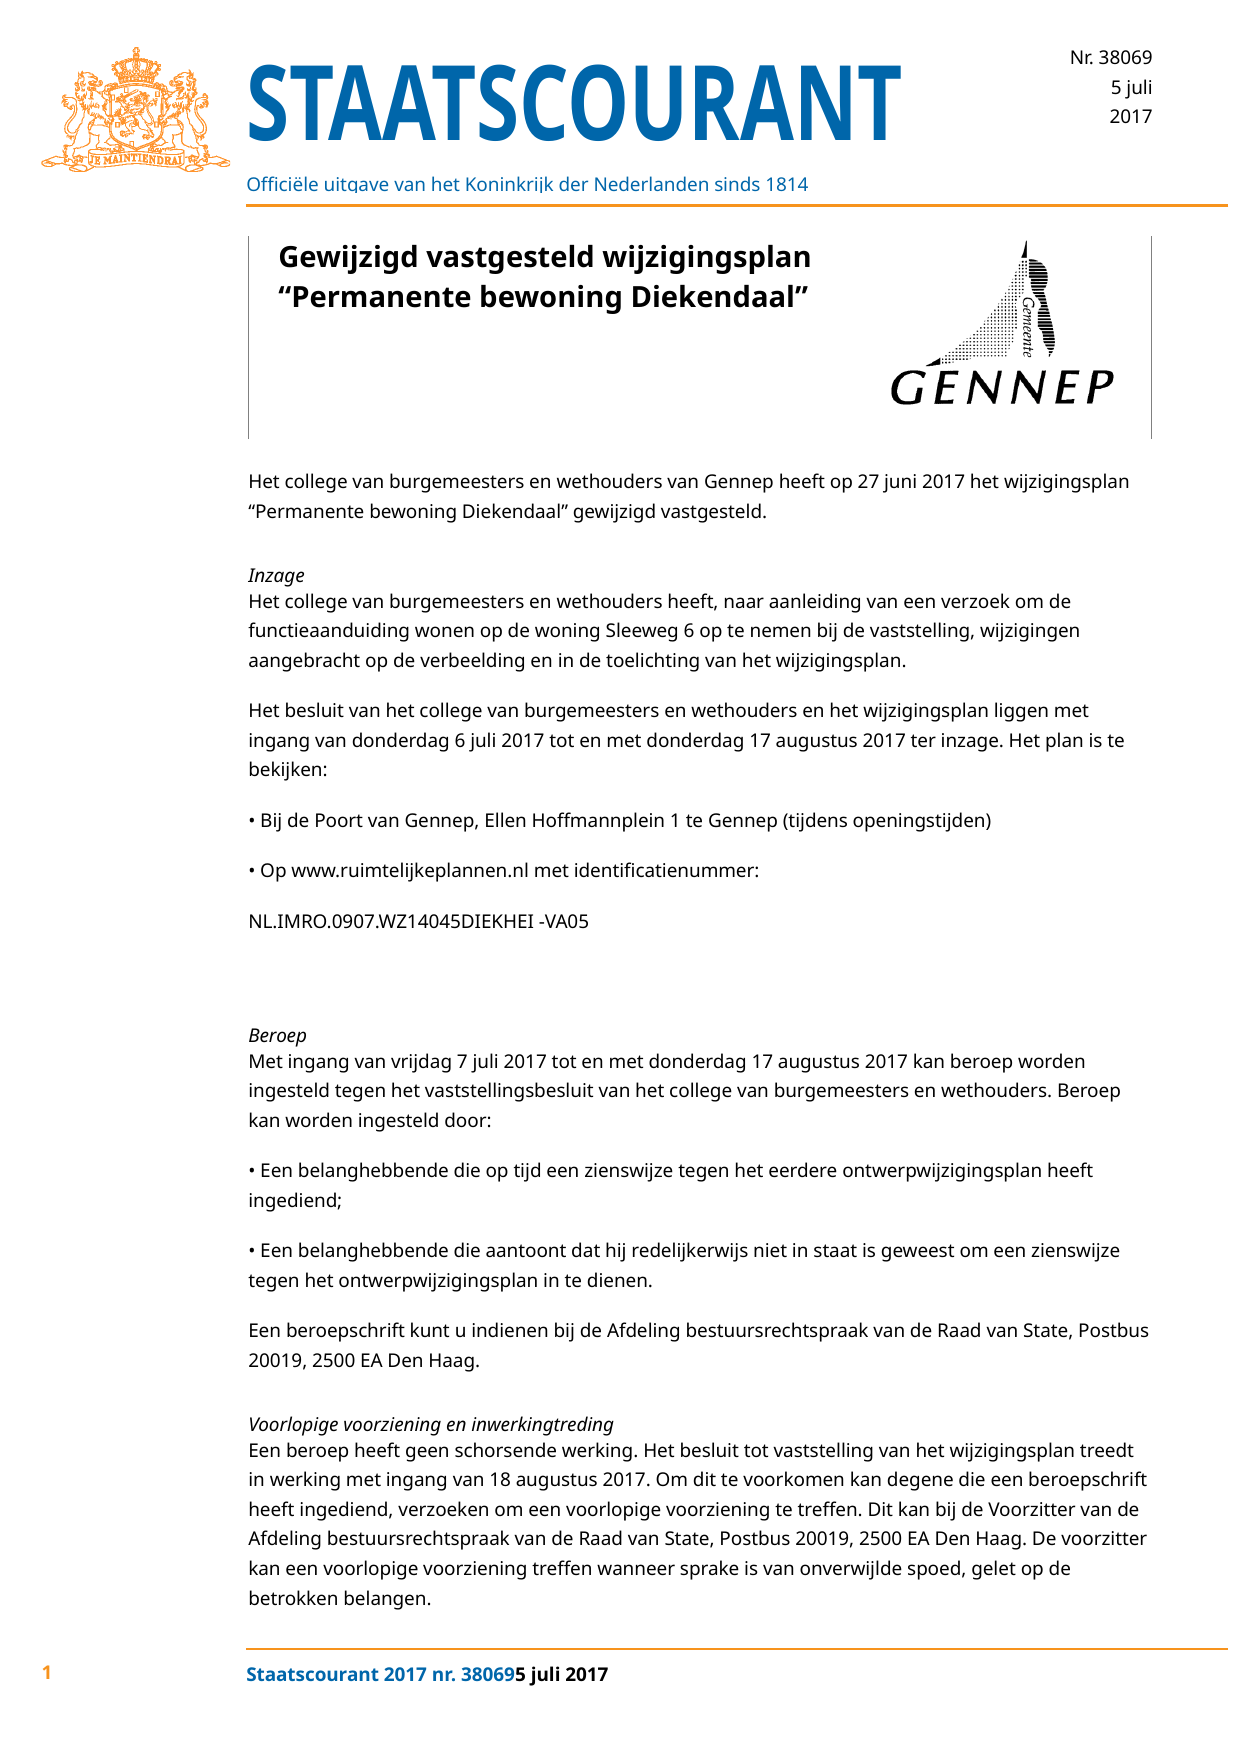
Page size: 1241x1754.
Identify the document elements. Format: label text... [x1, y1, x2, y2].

text Een beroepschrift kunt u indienen bij de Afdeling bestuursrechtspraak van de Raad van State, Postbus 20019, 2500 EA Den Haag. [248, 1318, 1152, 1373]
picture [41, 47, 231, 172]
text • Op www.ruimtelijkeplannen.nl met identificatienummer: [248, 857, 1152, 883]
picture [883, 236, 1118, 414]
table_header [850, 414, 1151, 439]
text • Een belanghebbende die aantoont dat hij redelijkerwijs niet in staat is geweest om een zienswijze tegen het ontwerpwijzigingsplan in te dienen. [248, 1238, 1152, 1293]
text Voorlopige voorziening en inwerkingtreding [248, 1411, 1152, 1437]
text • Een belanghebbende die op tijd een zienswijze tegen het eerdere ontwerpwijzigingsplan heeft ingediend; [248, 1158, 1152, 1213]
text • Bij de Poort van Gennep, Ellen Hoffmannplein 1 te Gennep (tijdens openingstijden) [248, 807, 1152, 833]
text Het besluit van het college van burgemeesters en wethouders en het wijzigingsplan liggen met ingang van donderdag 6 juli 2017 tot en met donderdag 17 augustus 2017 ter inzage. Het plan is te bekijken: [248, 697, 1152, 782]
text Inzage [248, 562, 1152, 588]
table_header Gewijzigd vastgesteld wijzigingsplan “Permanente bewoning Diekendaal” [249, 236, 850, 439]
text Beroep [248, 1022, 1152, 1048]
text Het college van burgemeesters en wethouders van Gennep heeft op 27 juni 2017 het wijzigingsplan “Permanente bewoning Diekendaal” gewijzigd vastgesteld. [248, 469, 1152, 524]
text Het college van burgemeesters en wethouders heeft, naar aanleiding van een verzoek om de functieaanduiding wonen op de woning Sleeweg 6 op te nemen bij de vaststelling, wijzigingen aangebracht op de verbeelding en in de toelichting van het wijzigingsplan. [248, 588, 1152, 673]
table_header [1118, 236, 1151, 413]
text Met ingang van vrijdag 7 juli 2017 tot en met donderdag 17 augustus 2017 kan beroep worden ingesteld tegen het vaststellingsbesluit van het college van burgemeesters en wethouders. Beroep kan worden ingesteld door: [248, 1048, 1152, 1133]
text NL.IMRO.0907.WZ14045DIEKHEI -VA05 [248, 908, 1152, 934]
table_header [850, 236, 883, 413]
text Een beroep heeft geen schorsende werking. Het besluit tot vaststelling van het wijzigingsplan treedt in werking met ingang van 18 augustus 2017. Om dit te voorkomen kan degene die een beroepschrift heeft ingediend, verzoeken om een voorlopige voorziening te treffen. Dit kan bij de Voorzitter van de Afdeling bestuursrechtspraak van de Raad van State, Postbus 20019, 2500 EA Den Haag. De voorzitter kan een voorlopige voorziening treffen wanneer sprake is van onverwijlde spoed, gelet op de betrokken belangen. [248, 1437, 1152, 1611]
